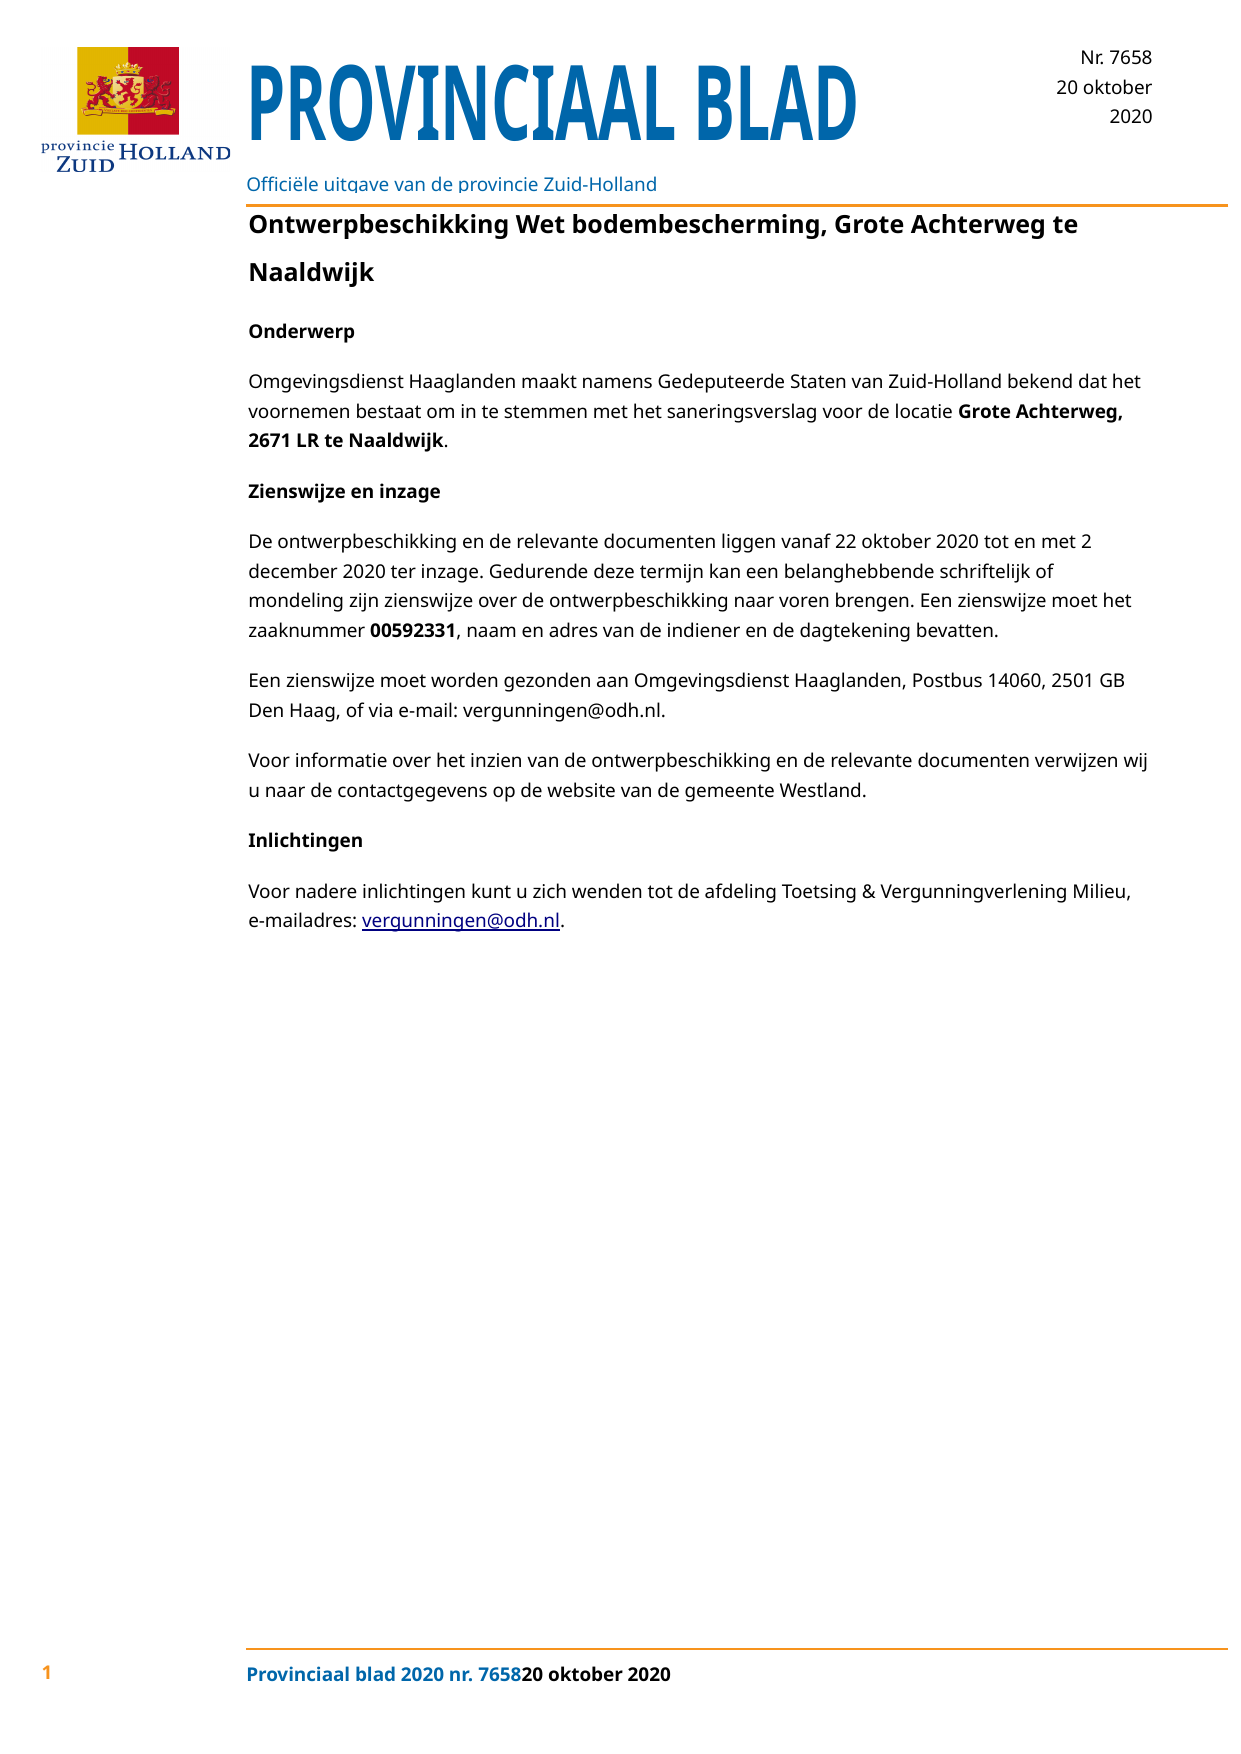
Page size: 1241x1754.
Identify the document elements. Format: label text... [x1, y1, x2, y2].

picture [41, 47, 231, 172]
text Onderwerp [248, 318, 1152, 344]
text Zienswijze en inzage [248, 478, 1152, 504]
text Een zienswijze moet worden gezonden aan Omgevingsdienst Haaglanden, Postbus 14060, 2501 GB Den Haag, of via e-mail: vergunningen@odh.nl. [248, 667, 1152, 723]
text Omgevingsdienst Haaglanden maakt namens Gedeputeerde Staten van Zuid-Holland bekend dat het voornemen bestaat om in te stemmen met het saneringsverslag voor de locatie Grote Achterweg, 2671 LR te Naaldwijk. [248, 368, 1152, 453]
text Inlichtingen [248, 827, 1152, 853]
text De ontwerpbeschikking en de relevante documenten liggen vanaf 22 oktober 2020 tot en met 2 december 2020 ter inzage. Gedurende deze termijn kan een belanghebbende schriftelijk of mondeling zijn zienswijze over de ontwerpbeschikking naar voren brengen. Een zienswijze moet het zaaknummer 00592331, naam en adres van de indiener en de dagtekening bevatten. [248, 528, 1152, 643]
text Voor nadere inlichtingen kunt u zich wenden tot de afdeling Toetsing & Vergunningverlening Milieu, e-mailadres: vergunningen@odh.nl. [248, 878, 1152, 933]
text Ontwerpbeschikking Wet bodembescherming, Grote Achterweg te Naaldwijk [248, 207, 1152, 288]
text Voor informatie over het inzien van de ontwerpbeschikking en de relevante documenten verwijzen wij u naar de contactgegevens op de website van de gemeente Westland. [248, 747, 1152, 803]
